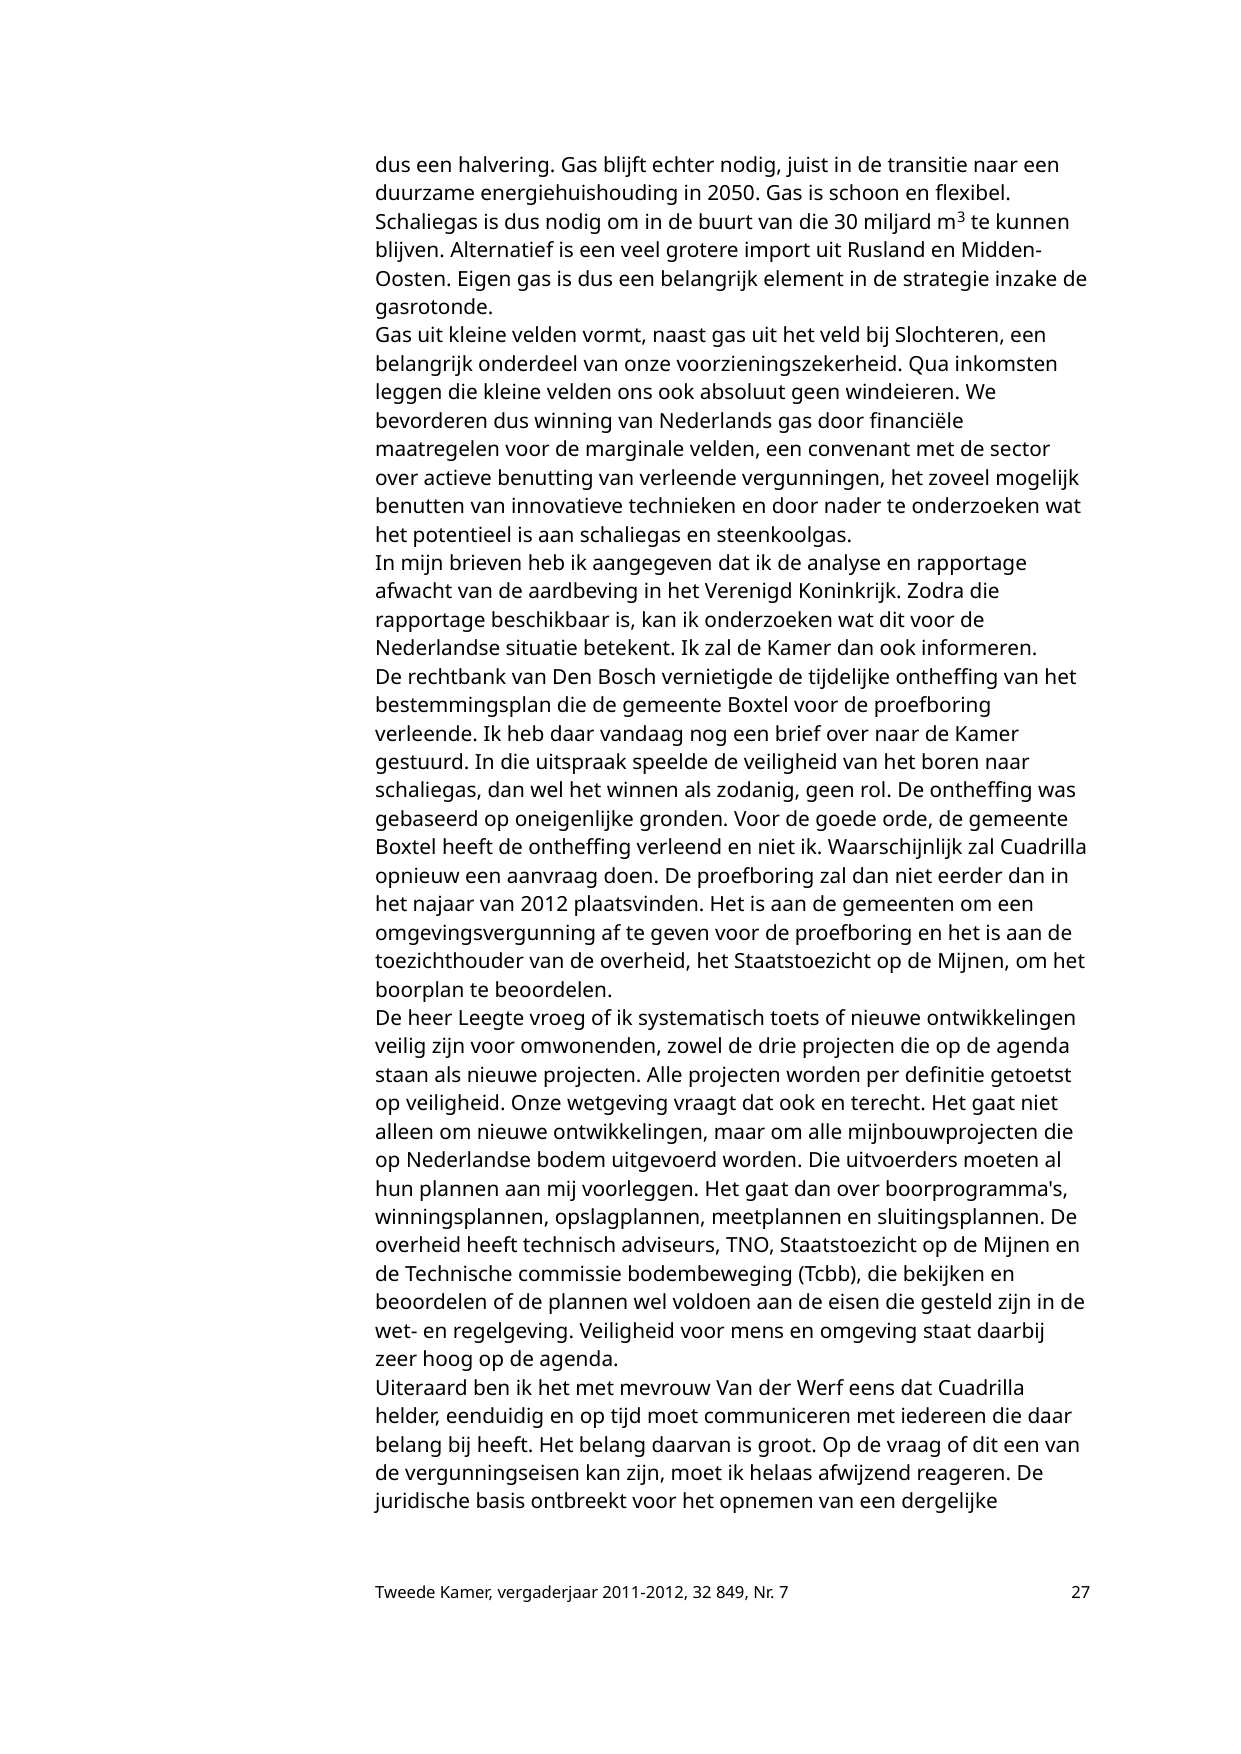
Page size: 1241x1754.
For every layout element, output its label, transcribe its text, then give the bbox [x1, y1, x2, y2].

text In mijn brieven heb ik aangegeven dat ik de analyse en rapportage afwacht van de aardbeving in het Verenigd Koninkrijk. Zodra die rapportage beschikbaar is, kan ik onderzoeken wat dit voor de Nederlandse situatie betekent. Ik zal de Kamer dan ook informeren. [375, 548, 1090, 662]
text De rechtbank van Den Bosch vernietigde de tijdelijke ontheffing van het bestemmingsplan die de gemeente Boxtel voor de proefboring verleende. Ik heb daar vandaag nog een brief over naar de Kamer gestuurd. In die uitspraak speelde de veiligheid van het boren naar schaliegas, dan wel het winnen als zodanig, geen rol. De ontheffing was gebaseerd op oneigenlijke gronden. Voor de goede orde, de gemeente Boxtel heeft de ontheffing verleend en niet ik. Waarschijnlijk zal Cuadrilla opnieuw een aanvraag doen. De proefboring zal dan niet eerder dan in het najaar van 2012 plaatsvinden. Het is aan de gemeenten om een omgevingsvergunning af te geven voor de proefboring en het is aan de toezichthouder van de overheid, het Staatstoezicht op de Mijnen, om het boorplan te beoordelen. [375, 662, 1090, 1003]
text De heer Leegte vroeg of ik systematisch toets of nieuwe ontwikkelingen veilig zijn voor omwonenden, zowel de drie projecten die op de agenda staan als nieuwe projecten. Alle projecten worden per definitie getoetst op veiligheid. Onze wetgeving vraagt dat ook en terecht. Het gaat niet alleen om nieuwe ontwikkelingen, maar om alle mijnbouwprojecten die op Nederlandse bodem uitgevoerd worden. Die uitvoerders moeten al hun plannen aan mij voorleggen. Het gaat dan over boorprogramma's, winningsplannen, opslagplannen, meetplannen en sluitingsplannen. De overheid heeft technisch adviseurs, TNO, Staatstoezicht op de Mijnen en de Technische commissie bodembeweging (Tcbb), die bekijken en beoordelen of de plannen wel voldoen aan de eisen die gesteld zijn in de wet- en regelgeving. Veiligheid voor mens en omgeving staat daarbij zeer hoog op de agenda. [375, 1003, 1090, 1373]
text Gas uit kleine velden vormt, naast gas uit het veld bij Slochteren, een belangrijk onderdeel van onze voorzieningszekerheid. Qua inkomsten leggen die kleine velden ons ook absoluut geen windeieren. We bevorderen dus winning van Nederlands gas door financiële maatregelen voor de marginale velden, een convenant met de sector over actieve benutting van verleende vergunningen, het zoveel mogelijk benutten van innovatieve technieken en door nader te onderzoeken wat het potentieel is aan schaliegas en steenkoolgas. [375, 321, 1090, 548]
text Uiteraard ben ik het met mevrouw Van der Werf eens dat Cuadrilla helder, eenduidig en op tijd moet communiceren met iedereen die daar belang bij heeft. Het belang daarvan is groot. Op de vraag of dit een van de vergunningseisen kan zijn, moet ik helaas afwijzend reageren. De juridische basis ontbreekt voor het opnemen van een dergelijke [375, 1373, 1090, 1515]
text dus een halvering. Gas blijft echter nodig, juist in de transitie naar een duurzame energiehuishouding in 2050. Gas is schoon en flexibel. Schaliegas is dus nodig om in de buurt van die 30 miljard m3 te kunnen blijven. Alternatief is een veel grotere import uit Rusland en Midden-Oosten. Eigen gas is dus een belangrijk element in de strategie inzake de gasrotonde. [375, 150, 1090, 321]
